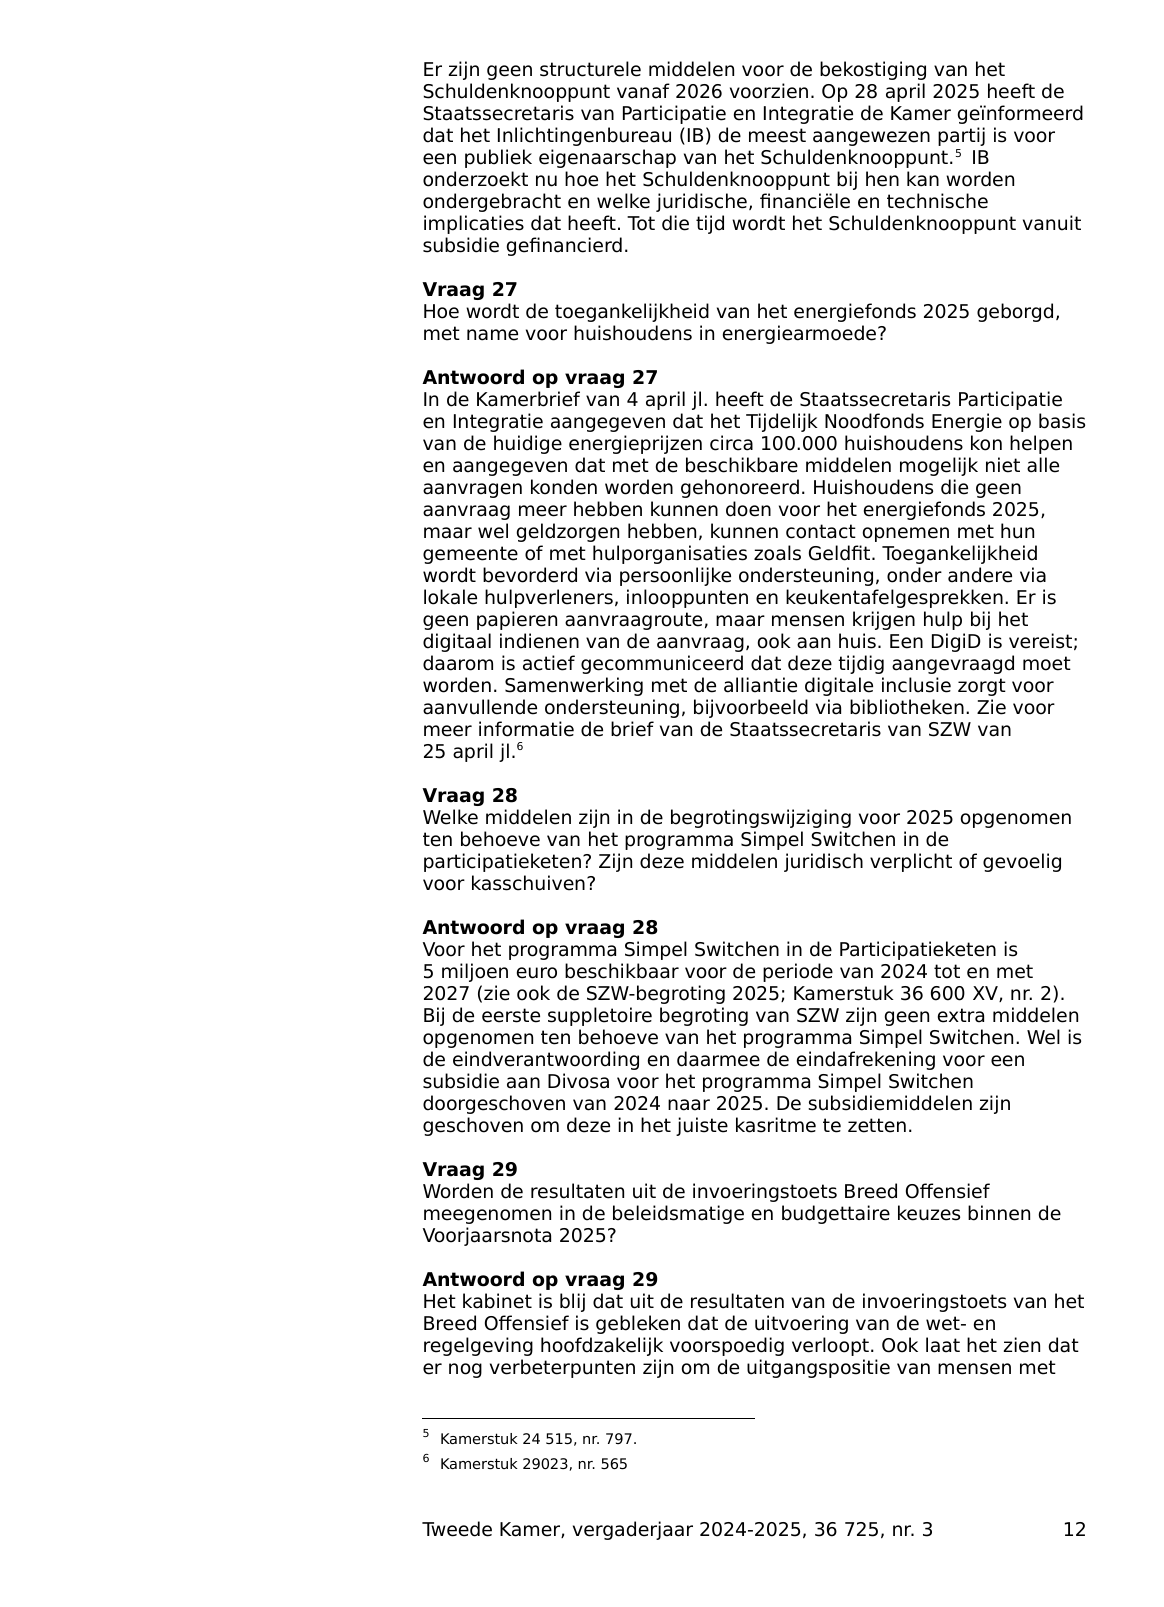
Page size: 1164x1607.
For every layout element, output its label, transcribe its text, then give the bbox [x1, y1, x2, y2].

text Vraag 28 [422, 785, 1087, 807]
text Kamerstuk 29023, nr. 565 [422, 1452, 1087, 1474]
text Kamerstuk 24 515, nr. 797. [422, 1427, 1087, 1449]
text Voor het programma Simpel Switchen in de Participatieketen is 5 miljoen euro beschikbaar voor de periode van 2024 tot en met 2027 (zie ook de SZW-begroting 2025; Kamerstuk 36 600 XV, nr. 2). Bij de eerste suppletoire begroting van SZW zijn geen extra middelen opgenomen ten behoeve van het programma Simpel Switchen. Wel is de eindverantwoording en daarmee de eindafrekening voor een subsidie aan Divosa voor het programma Simpel Switchen doorgeschoven van 2024 naar 2025. De subsidiemiddelen zijn geschoven om deze in het juiste kasritme te zetten. [422, 939, 1087, 1137]
text Hoe wordt de toegankelijkheid van het energiefonds 2025 geborgd, met name voor huishoudens in energiearmoede? [422, 301, 1087, 345]
text In de Kamerbrief van 4 april jl. heeft de Staatssecretaris Participatie en Integratie aangegeven dat het Tijdelijk Noodfonds Energie op basis van de huidige energieprijzen circa 100.000 huishoudens kon helpen en aangegeven dat met de beschikbare middelen mogelijk niet alle aanvragen konden worden gehonoreerd. Huishoudens die geen aanvraag meer hebben kunnen doen voor het energiefonds 2025, maar wel geldzorgen hebben, kunnen contact opnemen met hun gemeente of met hulporganisaties zoals Geldfit. Toegankelijkheid wordt bevorderd via persoonlijke ondersteuning, onder andere via lokale hulpverleners, inlooppunten en keukentafelgesprekken. Er is geen papieren aanvraagroute, maar mensen krijgen hulp bij het digitaal indienen van de aanvraag, ook aan huis. Een DigiD is vereist; daarom is actief gecommuniceerd dat deze tijdig aangevraagd moet worden. Samenwerking met de alliantie digitale inclusie zorgt voor aanvullende ondersteuning, bijvoorbeeld via bibliotheken. Zie voor meer informatie de brief van de Staatssecretaris van SZW van 25 april jl. [422, 389, 1087, 763]
text Antwoord op vraag 28 [422, 917, 1087, 939]
text Antwoord op vraag 29 [422, 1269, 1087, 1291]
text Het kabinet is blij dat uit de resultaten van de invoeringstoets van het Breed Offensief is gebleken dat de uitvoering van de wet- en regelgeving hoofdzakelijk voorspoedig verloopt. Ook laat het zien dat er nog verbeterpunten zijn om de uitgangspositie van mensen met [422, 1291, 1087, 1379]
text Antwoord op vraag 27 [422, 367, 1087, 389]
text Vraag 29 [422, 1159, 1087, 1181]
text Worden de resultaten uit de invoeringstoets Breed Offensief meegenomen in de beleidsmatige en budgettaire keuzes binnen de Voorjaarsnota 2025? [422, 1181, 1087, 1247]
text Er zijn geen structurele middelen voor de bekostiging van het Schuldenknooppunt vanaf 2026 voorzien. Op 28 april 2025 heeft de Staatssecretaris van Participatie en Integratie de Kamer geïnformeerd dat het Inlichtingenbureau (IB) de meest aangewezen partij is voor een publiek eigenaarschap van het Schuldenknooppunt. IB onderzoekt nu hoe het Schuldenknooppunt bij hen kan worden ondergebracht en welke juridische, financiële en technische implicaties dat heeft. Tot die tijd wordt het Schuldenknooppunt vanuit subsidie gefinancierd. [422, 59, 1087, 257]
text Welke middelen zijn in de begrotingswijziging voor 2025 opgenomen ten behoeve van het programma Simpel Switchen in de participatieketen? Zijn deze middelen juridisch verplicht of gevoelig voor kasschuiven? [422, 807, 1087, 895]
text Vraag 27 [422, 279, 1087, 301]
